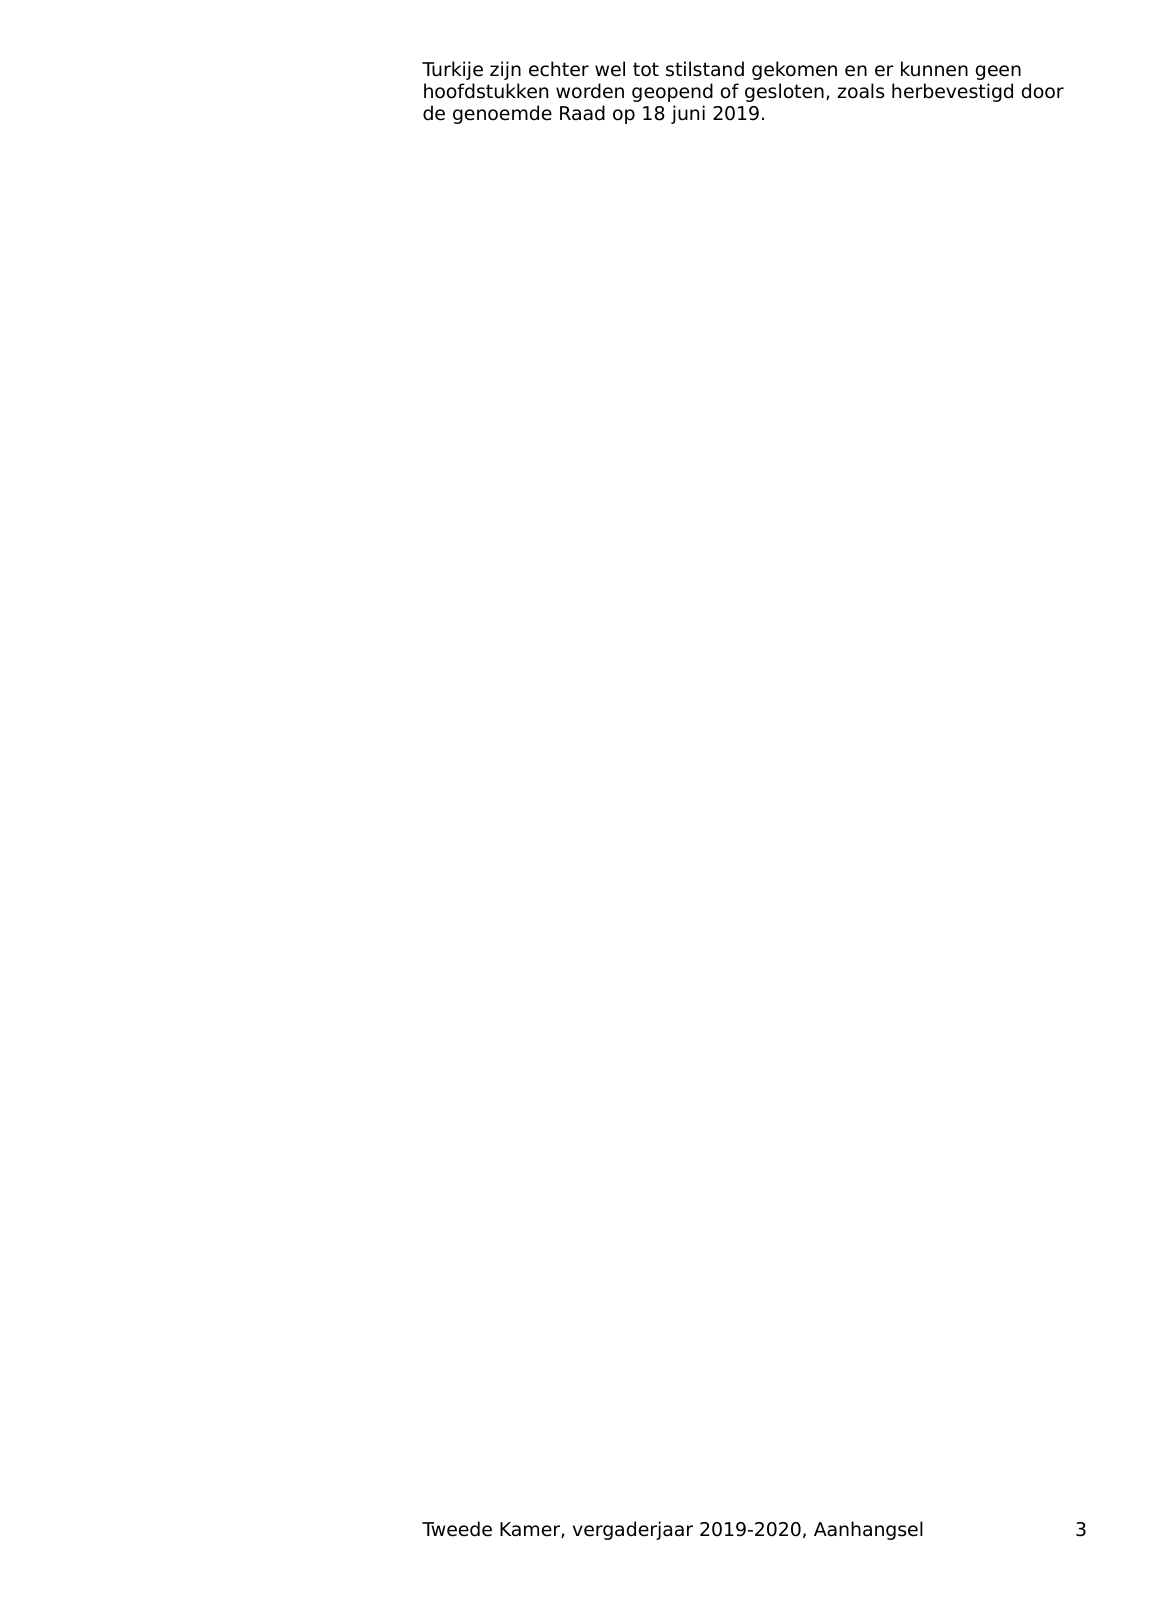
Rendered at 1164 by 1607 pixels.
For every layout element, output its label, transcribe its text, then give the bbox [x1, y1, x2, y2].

text Turkije zijn echter wel tot stilstand gekomen en er kunnen geen hoofdstukken worden geopend of gesloten, zoals herbevestigd door de genoemde Raad op 18 juni 2019. [422, 59, 1087, 125]
